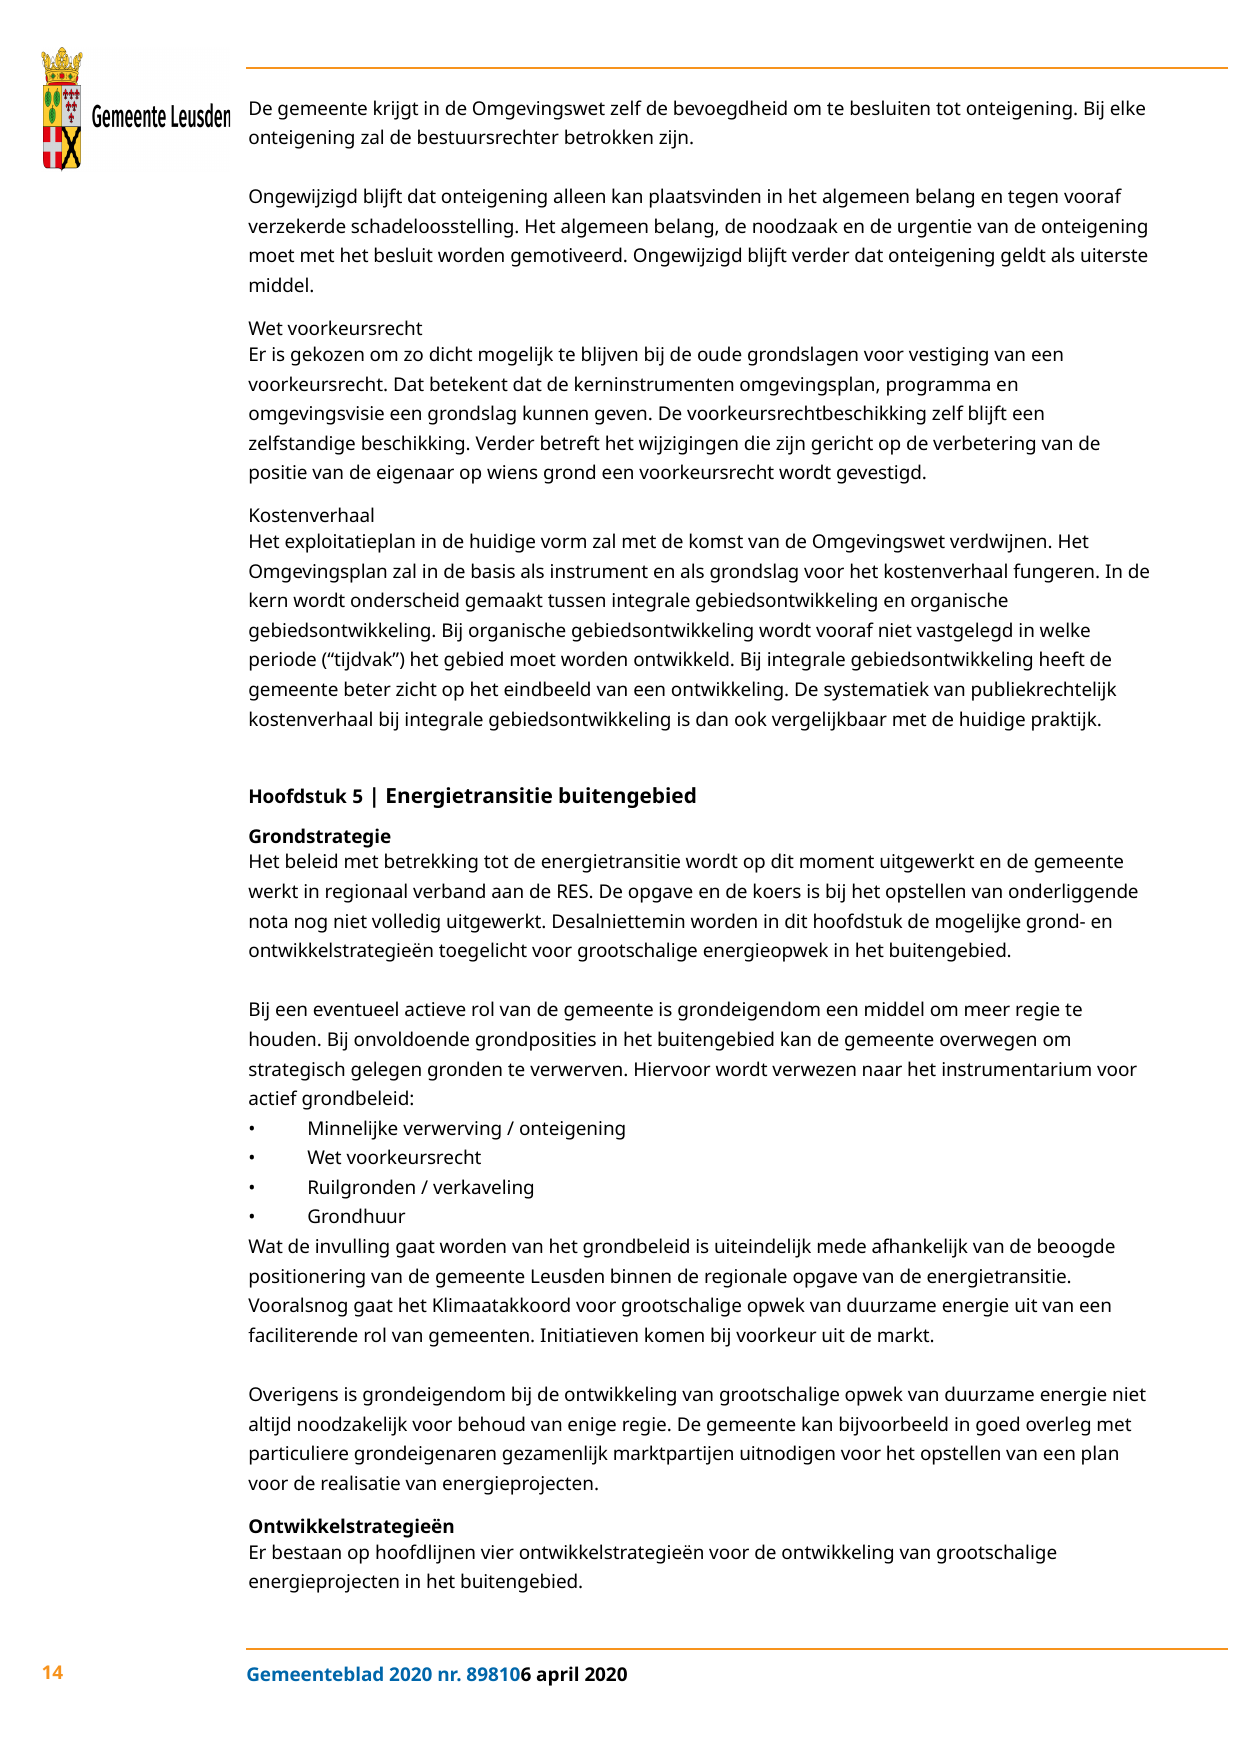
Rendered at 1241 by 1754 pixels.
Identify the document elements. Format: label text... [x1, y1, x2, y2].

text Bij een eventueel actieve rol van de gemeente is grondeigendom een middel om meer regie te houden. Bij onvoldoende grondposities in het buitengebied kan de gemeente overwegen om strategisch gelegen gronden te verwerven. Hiervoor wordt verwezen naar het instrumentarium voor actief grondbeleid: [248, 997, 1152, 1111]
text De gemeente krijgt in de Omgevingswet zelf de bevoegdheid om te besluiten tot onteigening. Bij elke onteigening zal de bestuursrechter betrokken zijn. [248, 95, 1152, 150]
text Er bestaan op hoofdlijnen vier ontwikkelstrategieën voor de ontwikkeling van grootschalige energieprojecten in het buitengebied. [248, 1539, 1152, 1594]
text Het exploitatieplan in de huidige vorm zal met de komst van de Omgevingswet verdwijnen. Het Omgevingsplan zal in de basis als instrument en als grondslag voor het kostenverhaal fungeren. In de kern wordt onderscheid gemaakt tussen integrale gebiedsontwikkeling en organische gebiedsontwikkeling. Bij organische gebiedsontwikkeling wordt vooraf niet vastgelegd in welke periode (“tijdvak”) het gebied moet worden ontwikkeld. Bij integrale gebiedsontwikkeling heeft de gemeente beter zicht op het eindbeeld van een ontwikkeling. De systematiek van publiekrechtelijk kostenverhaal bij integrale gebiedsontwikkeling is dan ook vergelijkbaar met de huidige praktijk. [248, 528, 1152, 732]
text Wet voorkeursrecht [248, 315, 1152, 341]
list Wet voorkeursrecht [248, 1144, 1152, 1170]
list Minnelijke verwerving / onteigening [248, 1115, 1152, 1141]
text Overigens is grondeigendom bij de ontwikkeling van grootschalige opwek van duurzame energie niet altijd noodzakelijk voor behoud van enige regie. De gemeente kan bijvoorbeeld in goed overleg met particuliere grondeigenaren gezamenlijk marktpartijen uitnodigen voor het opstellen van een plan voor de realisatie van energieprojecten. [248, 1381, 1152, 1496]
list Grondhuur [248, 1204, 1152, 1229]
text Ongewijzigd blijft dat onteigening alleen kan plaatsvinden in het algemeen belang en tegen vooraf verzekerde schadeloosstelling. Het algemeen belang, de noodzaak en de urgentie van de onteigening moet met het besluit worden gemotiveerd. Ongewijzigd blijft verder dat onteigening geldt als uiterste middel. [248, 183, 1152, 298]
text Hoofdstuk 5 | Energietransitie buitengebied [248, 781, 1152, 809]
picture [41, 47, 231, 172]
text Het beleid met betrekking tot de energietransitie wordt op dit moment uitgewerkt en de gemeente werkt in regionaal verband aan de RES. De opgave en de koers is bij het opstellen van onderliggende nota nog niet volledig uitgewerkt. Desalniettemin worden in dit hoofdstuk de mogelijke grond- en ontwikkelstrategieën toegelicht voor grootschalige energieopwek in het buitengebied. [248, 849, 1152, 963]
text Er is gekozen om zo dicht mogelijk te blijven bij de oude grondslagen voor vestiging van een voorkeursrecht. Dat betekent dat de kerninstrumenten omgevingsplan, programma en omgevingsvisie een grondslag kunnen geven. De voorkeursrechtbeschikking zelf blijft een zelfstandige beschikking. Verder betreft het wijzigingen die zijn gericht op de verbetering van de positie van de eigenaar op wiens grond een voorkeursrecht wordt gevestigd. [248, 341, 1152, 485]
text Kostenverhaal [248, 503, 1152, 528]
list Ruilgronden / verkaveling [248, 1174, 1152, 1200]
text Wat de invulling gaat worden van het grondbeleid is uiteindelijk mede afhankelijk van de beoogde positionering van de gemeente Leusden binnen de regionale opgave van de energietransitie. Vooralsnog gaat het Klimaatakkoord voor grootschalige opwek van duurzame energie uit van een faciliterende rol van gemeenten. Initiatieven komen bij voorkeur uit de markt. [248, 1233, 1152, 1348]
text Grondstrategie [248, 823, 1152, 849]
text Ontwikkelstrategieën [248, 1513, 1152, 1539]
